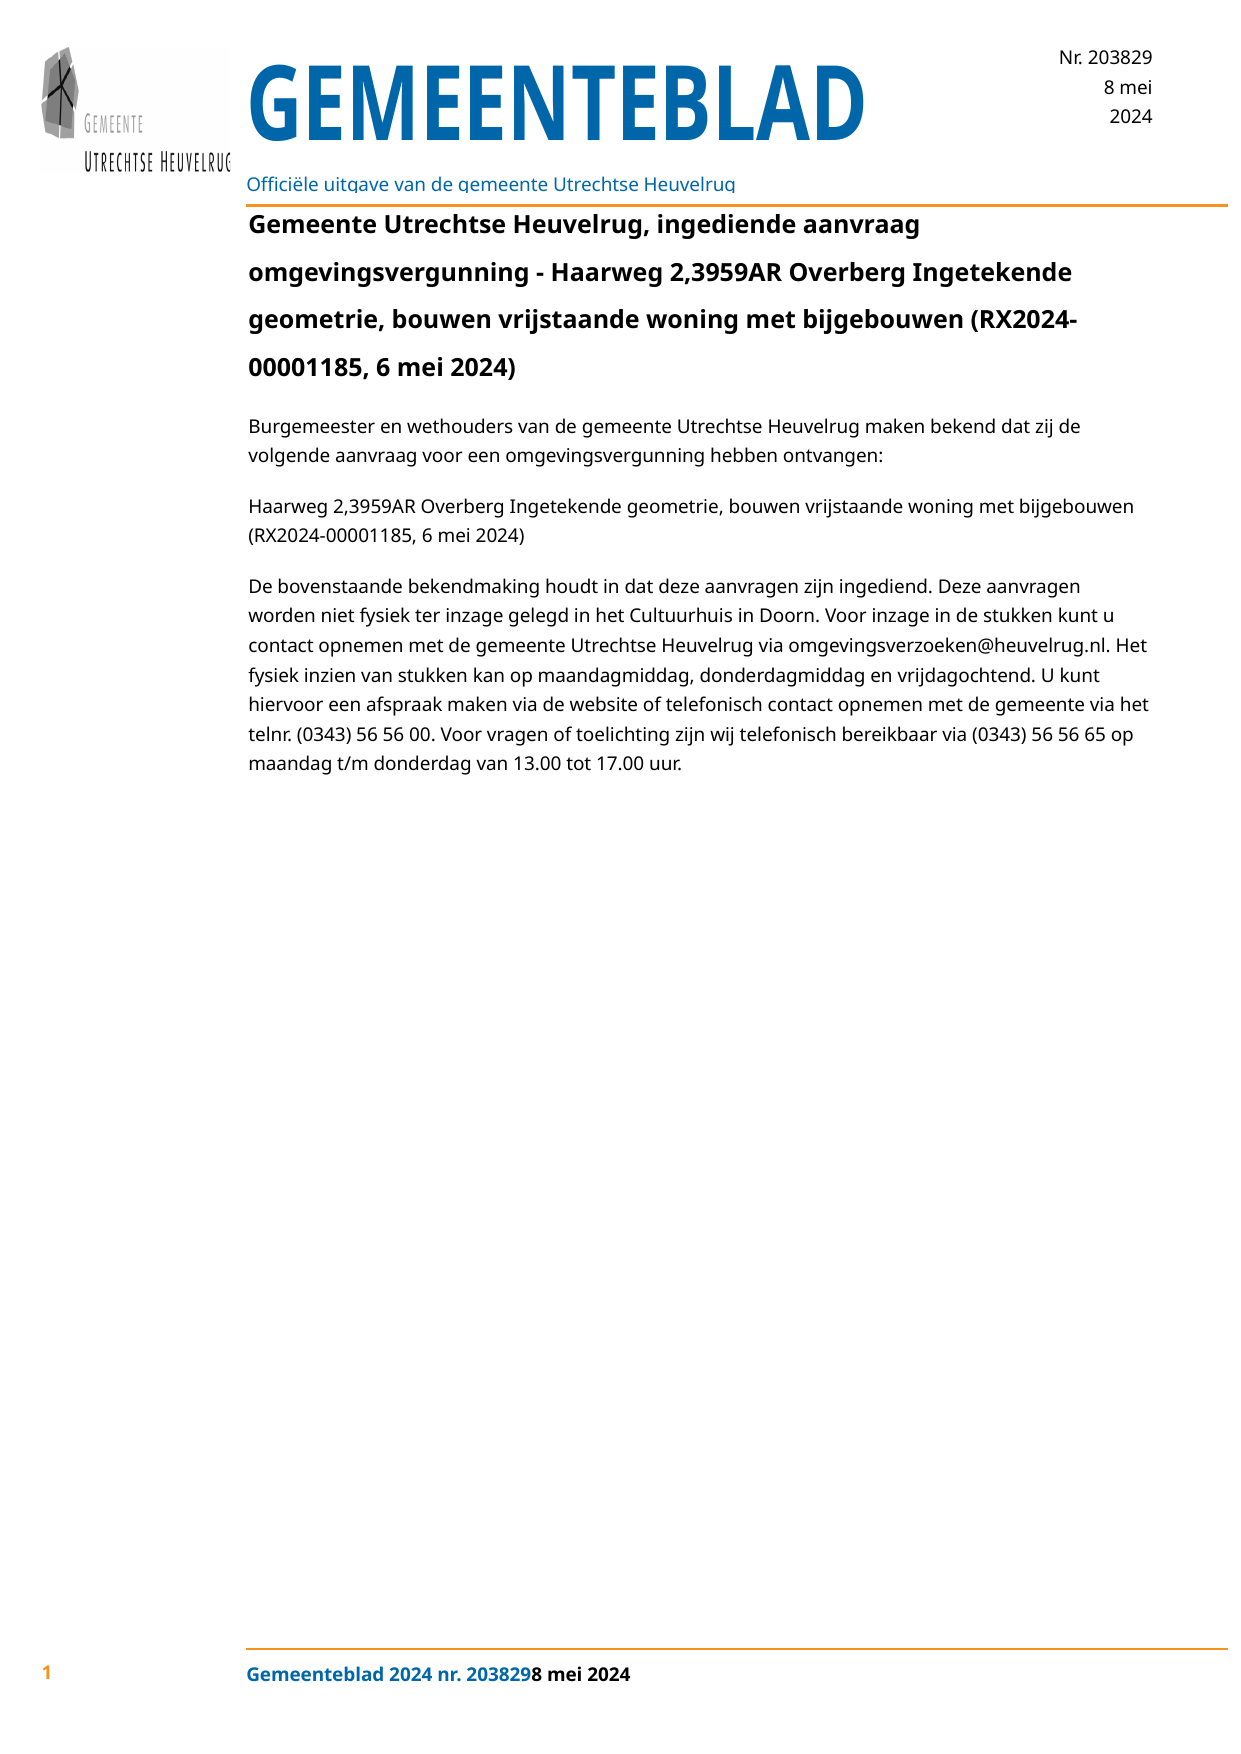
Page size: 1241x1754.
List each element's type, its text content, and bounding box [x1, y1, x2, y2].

text Haarweg 2,3959AR Overberg Ingetekende geometrie, bouwen vrijstaande woning met bijgebouwen (RX2024-00001185, 6 mei 2024) [248, 493, 1152, 548]
text De bovenstaande bekendmaking houdt in dat deze aanvragen zijn ingediend. Deze aanvragen worden niet fysiek ter inzage gelegd in het Cultuurhuis in Doorn. Voor inzage in de stukken kunt u contact opnemen met de gemeente Utrechtse Heuvelrug via omgevingsverzoeken@heuvelrug.nl. Het fysiek inzien van stukken kan op maandagmiddag, donderdagmiddag en vrijdagochtend. U kunt hiervoor een afspraak maken via de website of telefonisch contact opnemen met de gemeente via het telnr. (0343) 56 56 00. Voor vragen of toelichting zijn wij telefonisch bereikbaar via (0343) 56 56 65 op maandag t/m donderdag van 13.00 tot 17.00 uur. [248, 573, 1152, 776]
text Burgemeester en wethouders van de gemeente Utrechtse Heuvelrug maken bekend dat zij de volgende aanvraag voor een omgevingsvergunning hebben ontvangen: [248, 413, 1152, 468]
text Gemeente Utrechtse Heuvelrug, ingediende aanvraag omgevingsvergunning - Haarweg 2,3959AR Overberg Ingetekende geometrie, bouwen vrijstaande woning met bijgebouwen (RX2024-00001185, 6 mei 2024) [248, 207, 1152, 384]
picture [41, 47, 231, 172]
